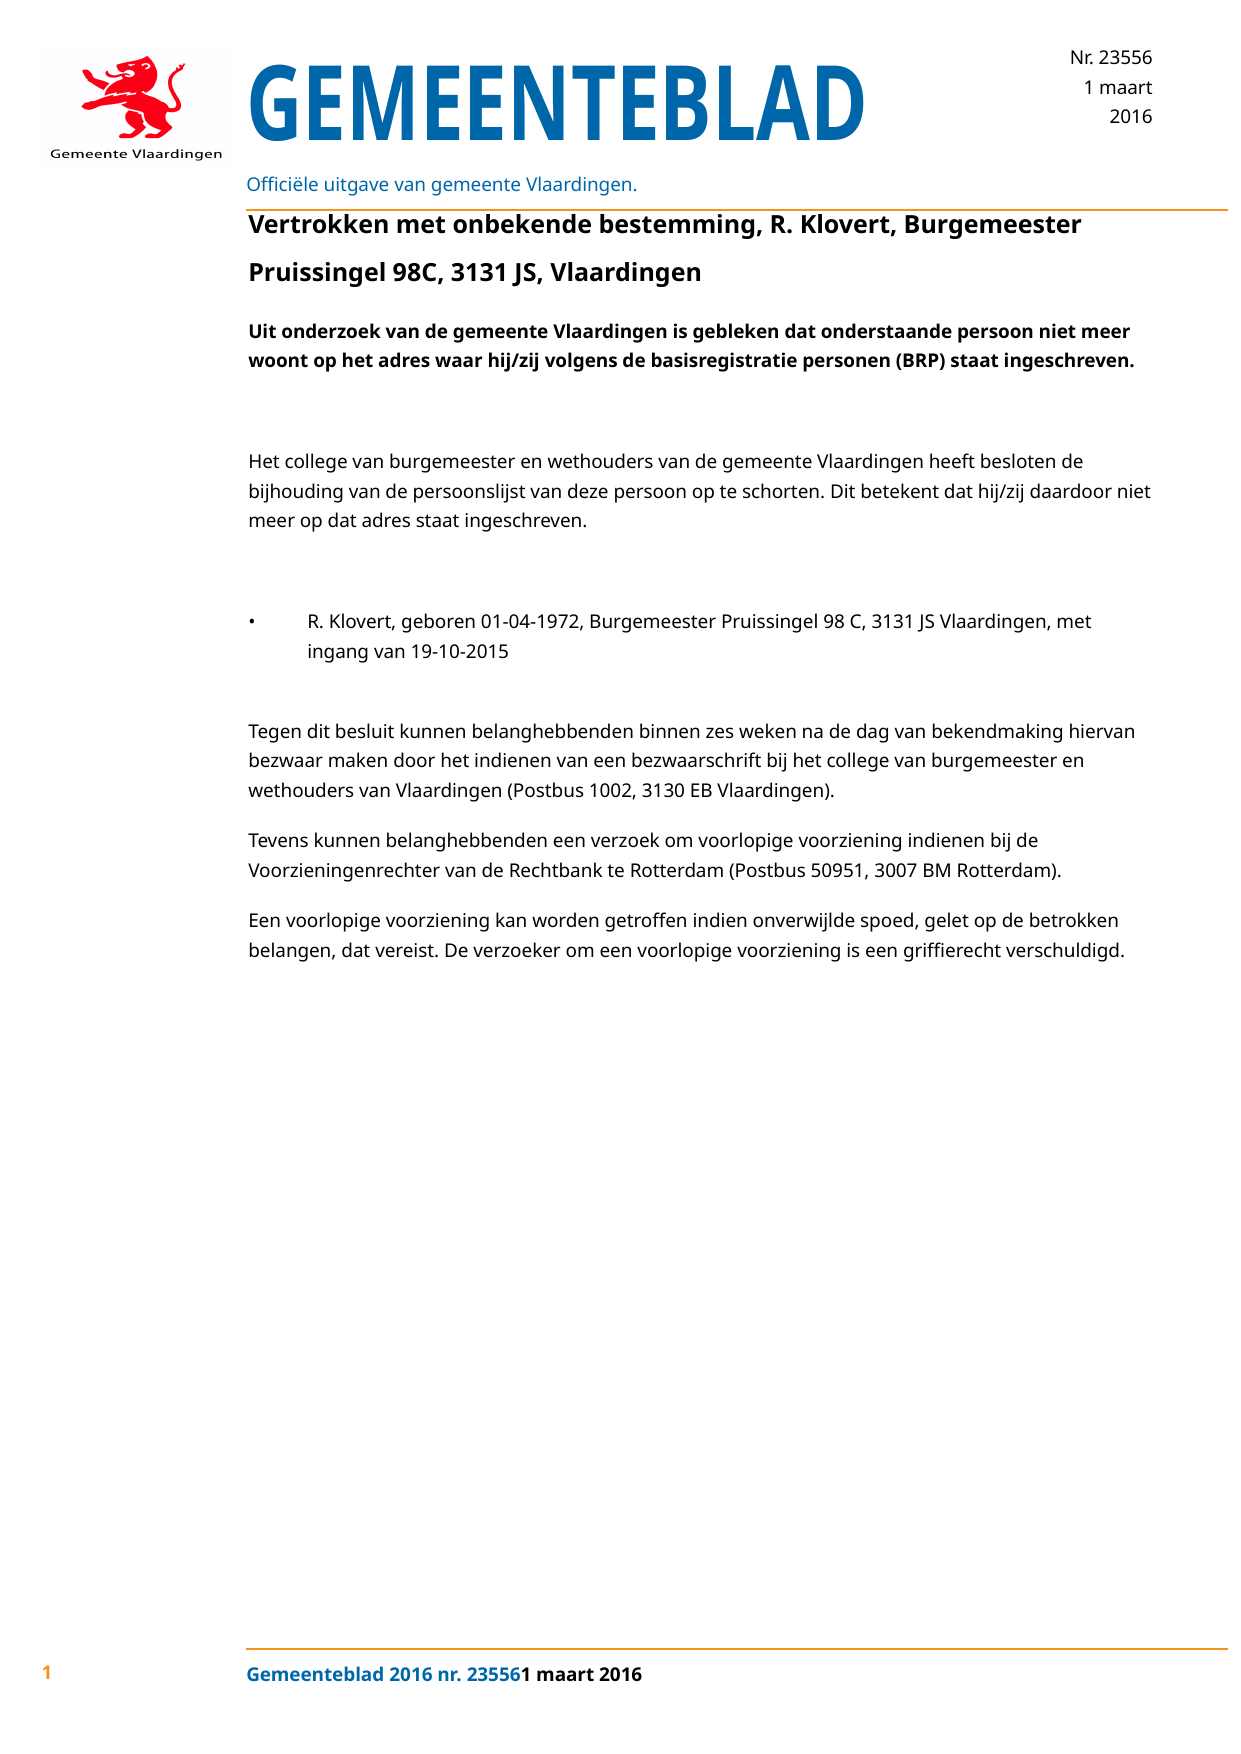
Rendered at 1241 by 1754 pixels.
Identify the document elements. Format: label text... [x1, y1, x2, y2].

text Vertrokken met onbekende bestemming, R. Klovert, Burgemeester Pruissingel 98C, 3131 JS, Vlaardingen [248, 211, 1152, 288]
text Tegen dit besluit kunnen belanghebbenden binnen zes weken na de dag van bekendmaking hiervan bezwaar maken door het indienen van een bezwaarschrift bij het college van burgemeester en wethouders van Vlaardingen (Postbus 1002, 3130 EB Vlaardingen). [248, 718, 1152, 803]
text Uit onderzoek van de gemeente Vlaardingen is gebleken dat onderstaande persoon niet meer woont op het adres waar hij/zij volgens de basisregistratie personen (BRP) staat ingeschreven. [248, 318, 1152, 373]
text Een voorlopige voorziening kan worden getroffen indien onverwijlde spoed, gelet op de betrokken belangen, dat vereist. De verzoeker om een voorlopige voorziening is een griffierecht verschuldigd. [248, 907, 1152, 963]
text Het college van burgemeester en wethouders van de gemeente Vlaardingen heeft besloten de bijhouding van de persoonslijst van deze persoon op te schorten. Dit betekent dat hij/zij daardoor niet meer op dat adres staat ingeschreven. [248, 448, 1152, 533]
text Tevens kunnen belanghebbenden een verzoek om voorlopige voorziening indienen bij de Voorzieningenrechter van de Rechtbank te Rotterdam (Postbus 50951, 3007 BM Rotterdam). [248, 827, 1152, 883]
list R. Klovert, geboren 01-04-1972, Burgemeester Pruissingel 98 C, 3131 JS Vlaardingen, met ingang van 19-10-2015 [248, 608, 1152, 664]
picture [41, 47, 231, 172]
